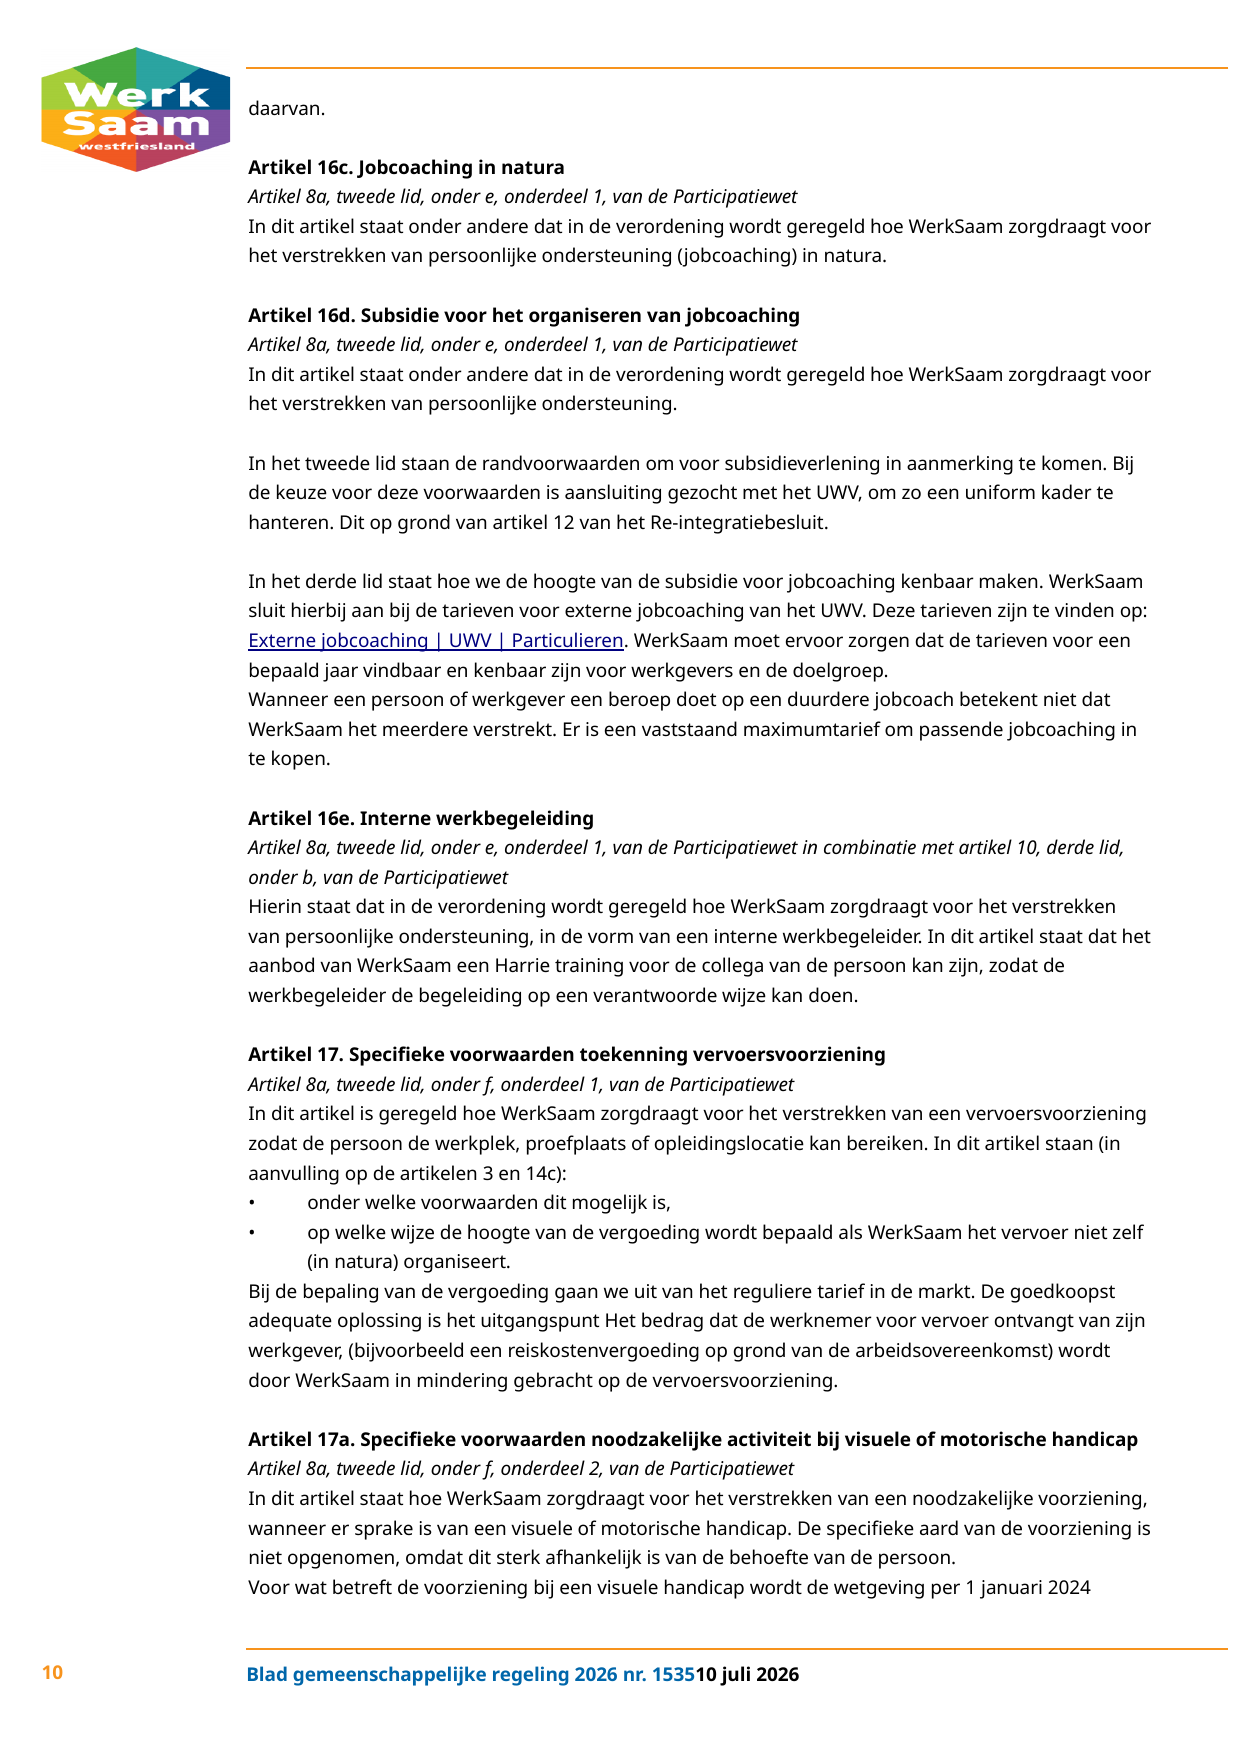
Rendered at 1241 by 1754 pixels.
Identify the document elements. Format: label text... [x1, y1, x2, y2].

text Artikel 16d. Subsidie voor het organiseren van jobcoaching [248, 302, 1152, 328]
text Artikel 16e. Interne werkbegeleiding [248, 805, 1152, 831]
text Artikel 16c. Jobcoaching in natura [248, 154, 1152, 180]
text Artikel 8a, tweede lid, onder e, onderdeel 1, van de Participatiewet [248, 331, 1152, 357]
text In het tweede lid staan de randvoorwaarden om voor subsidieverlening in aanmerking te komen. Bij de keuze voor deze voorwaarden is aansluiting gezocht met het UWV, om zo een uniform kader te hanteren. Dit op grond van artikel 12 van het Re-integratiebesluit. [248, 450, 1152, 535]
text In dit artikel is geregeld hoe WerkSaam zorgdraagt voor het verstrekken van een vervoersvoorziening zodat de persoon de werkplek, proefplaats of opleidingslocatie kan bereiken. In dit artikel staan (in aanvulling op de artikelen 3 en 14c): [248, 1101, 1152, 1186]
text Artikel 8a, tweede lid, onder f, onderdeel 2, van de Participatiewet [248, 1456, 1152, 1481]
picture [41, 47, 231, 172]
text daarvan. [248, 95, 1152, 121]
text Artikel 17. Specifieke voorwaarden toekenning vervoersvoorziening [248, 1041, 1152, 1067]
text Voor wat betreft de voorziening bij een visuele handicap wordt de wetgeving per 1 januari 2024 [248, 1574, 1152, 1600]
list op welke wijze de hoogte van de vergoeding wordt bepaald als WerkSaam het vervoer niet zelf (in natura) organiseert. [248, 1219, 1152, 1274]
text Hierin staat dat in de verordening wordt geregeld hoe WerkSaam zorgdraagt voor het verstrekken van persoonlijke ondersteuning, in de vorm van een interne werkbegeleider. In dit artikel staat dat het aanbod van WerkSaam een Harrie training voor de collega van de persoon kan zijn, zodat de werkbegeleider de begeleiding op een verantwoorde wijze kan doen. [248, 893, 1152, 1008]
text Bij de bepaling van de vergoeding gaan we uit van het reguliere tarief in de markt. De goedkoopst adequate oplossing is het uitgangspunt Het bedrag dat de werknemer voor vervoer ontvangt van zijn werkgever, (bijvoorbeeld een reiskostenvergoeding op grond van de arbeidsovereenkomst) wordt door WerkSaam in mindering gebracht op de vervoersvoorziening. [248, 1278, 1152, 1393]
text In het derde lid staat hoe we de hoogte van de subsidie voor jobcoaching kenbaar maken. WerkSaam sluit hierbij aan bij de tarieven voor externe jobcoaching van het UWV. Deze tarieven zijn te vinden op: Externe jobcoaching | UWV | Particulieren. WerkSaam moet ervoor zorgen dat de tarieven voor een bepaald jaar vindbaar en kenbaar zijn voor werkgevers en de doelgroep. [248, 568, 1152, 683]
text Artikel 8a, tweede lid, onder f, onderdeel 1, van de Participatiewet [248, 1071, 1152, 1097]
text In dit artikel staat hoe WerkSaam zorgdraagt voor het verstrekken van een noodzakelijke voorziening, wanneer er sprake is van een visuele of motorische handicap. De specifieke aard van de voorziening is niet opgenomen, omdat dit sterk afhankelijk is van de behoefte van de persoon. [248, 1485, 1152, 1570]
text Artikel 17a. Specifieke voorwaarden noodzakelijke activiteit bij visuele of motorische handicap [248, 1426, 1152, 1452]
text In dit artikel staat onder andere dat in de verordening wordt geregeld hoe WerkSaam zorgdraagt voor het verstrekken van persoonlijke ondersteuning (jobcoaching) in natura. [248, 213, 1152, 268]
text Artikel 8a, tweede lid, onder e, onderdeel 1, van de Participatiewet in combinatie met artikel 10, derde lid, onder b, van de Participatiewet [248, 834, 1152, 890]
text Artikel 8a, tweede lid, onder e, onderdeel 1, van de Participatiewet [248, 183, 1152, 209]
text Wanneer een persoon of werkgever een beroep doet op een duurdere jobcoach betekent niet dat WerkSaam het meerdere verstrekt. Er is een vaststaand maximumtarief om passende jobcoaching in te kopen. [248, 686, 1152, 771]
text In dit artikel staat onder andere dat in de verordening wordt geregeld hoe WerkSaam zorgdraagt voor het verstrekken van persoonlijke ondersteuning. [248, 361, 1152, 416]
list onder welke voorwaarden dit mogelijk is, [248, 1189, 1152, 1215]
